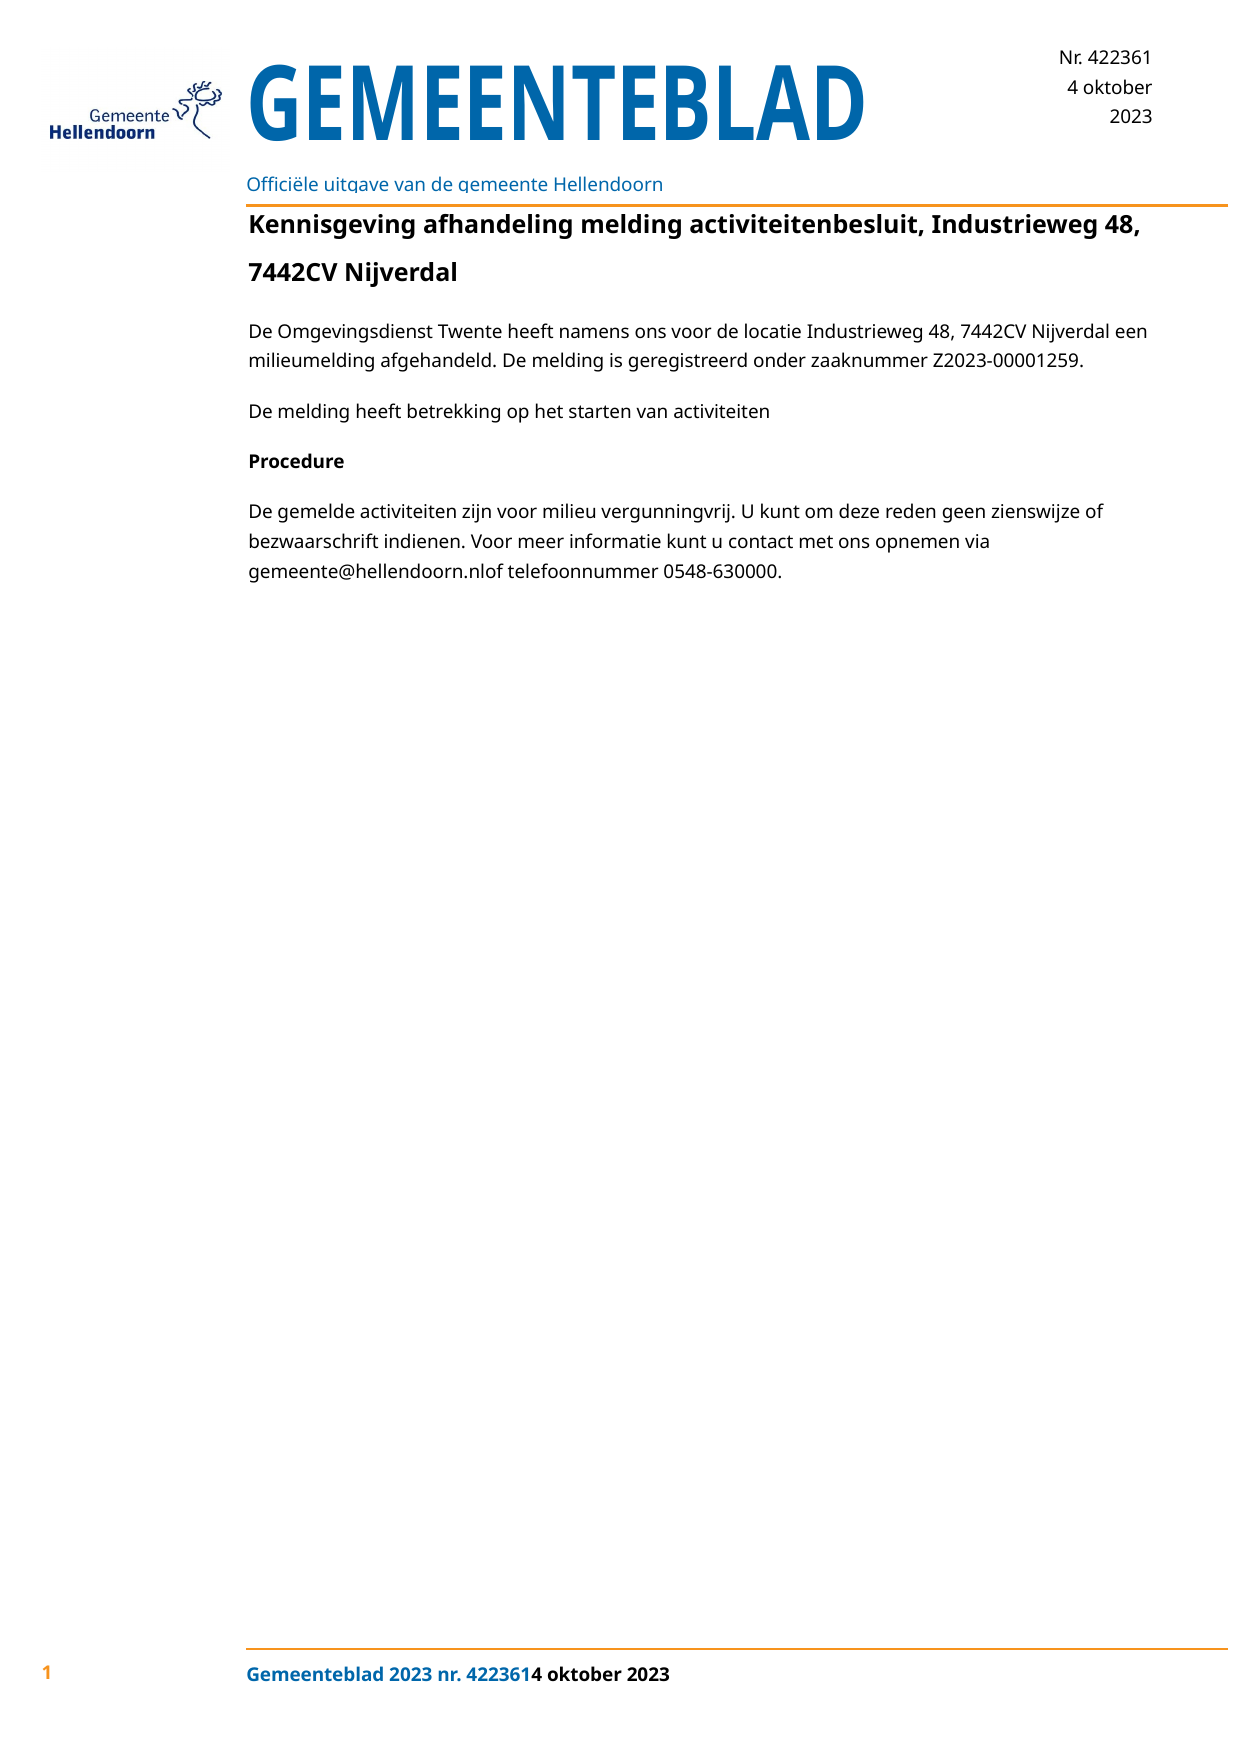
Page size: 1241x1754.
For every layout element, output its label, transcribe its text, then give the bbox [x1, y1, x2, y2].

text De melding heeft betrekking op het starten van activiteiten [248, 398, 1152, 424]
picture [41, 47, 231, 172]
text De gemelde activiteiten zijn voor milieu vergunningvrij. U kunt om deze reden geen zienswijze of bezwaarschrift indienen. Voor meer informatie kunt u contact met ons opnemen via gemeente@hellendoorn.nlof telefoonnummer 0548-630000. [248, 499, 1152, 584]
text Kennisgeving afhandeling melding activiteitenbesluit, Industrieweg 48, 7442CV Nijverdal [248, 207, 1152, 288]
text Procedure [248, 448, 1152, 474]
text De Omgevingsdienst Twente heeft namens ons voor de locatie Industrieweg 48, 7442CV Nijverdal een milieumelding afgehandeld. De melding is geregistreerd onder zaaknummer Z2023-00001259. [248, 318, 1152, 373]
